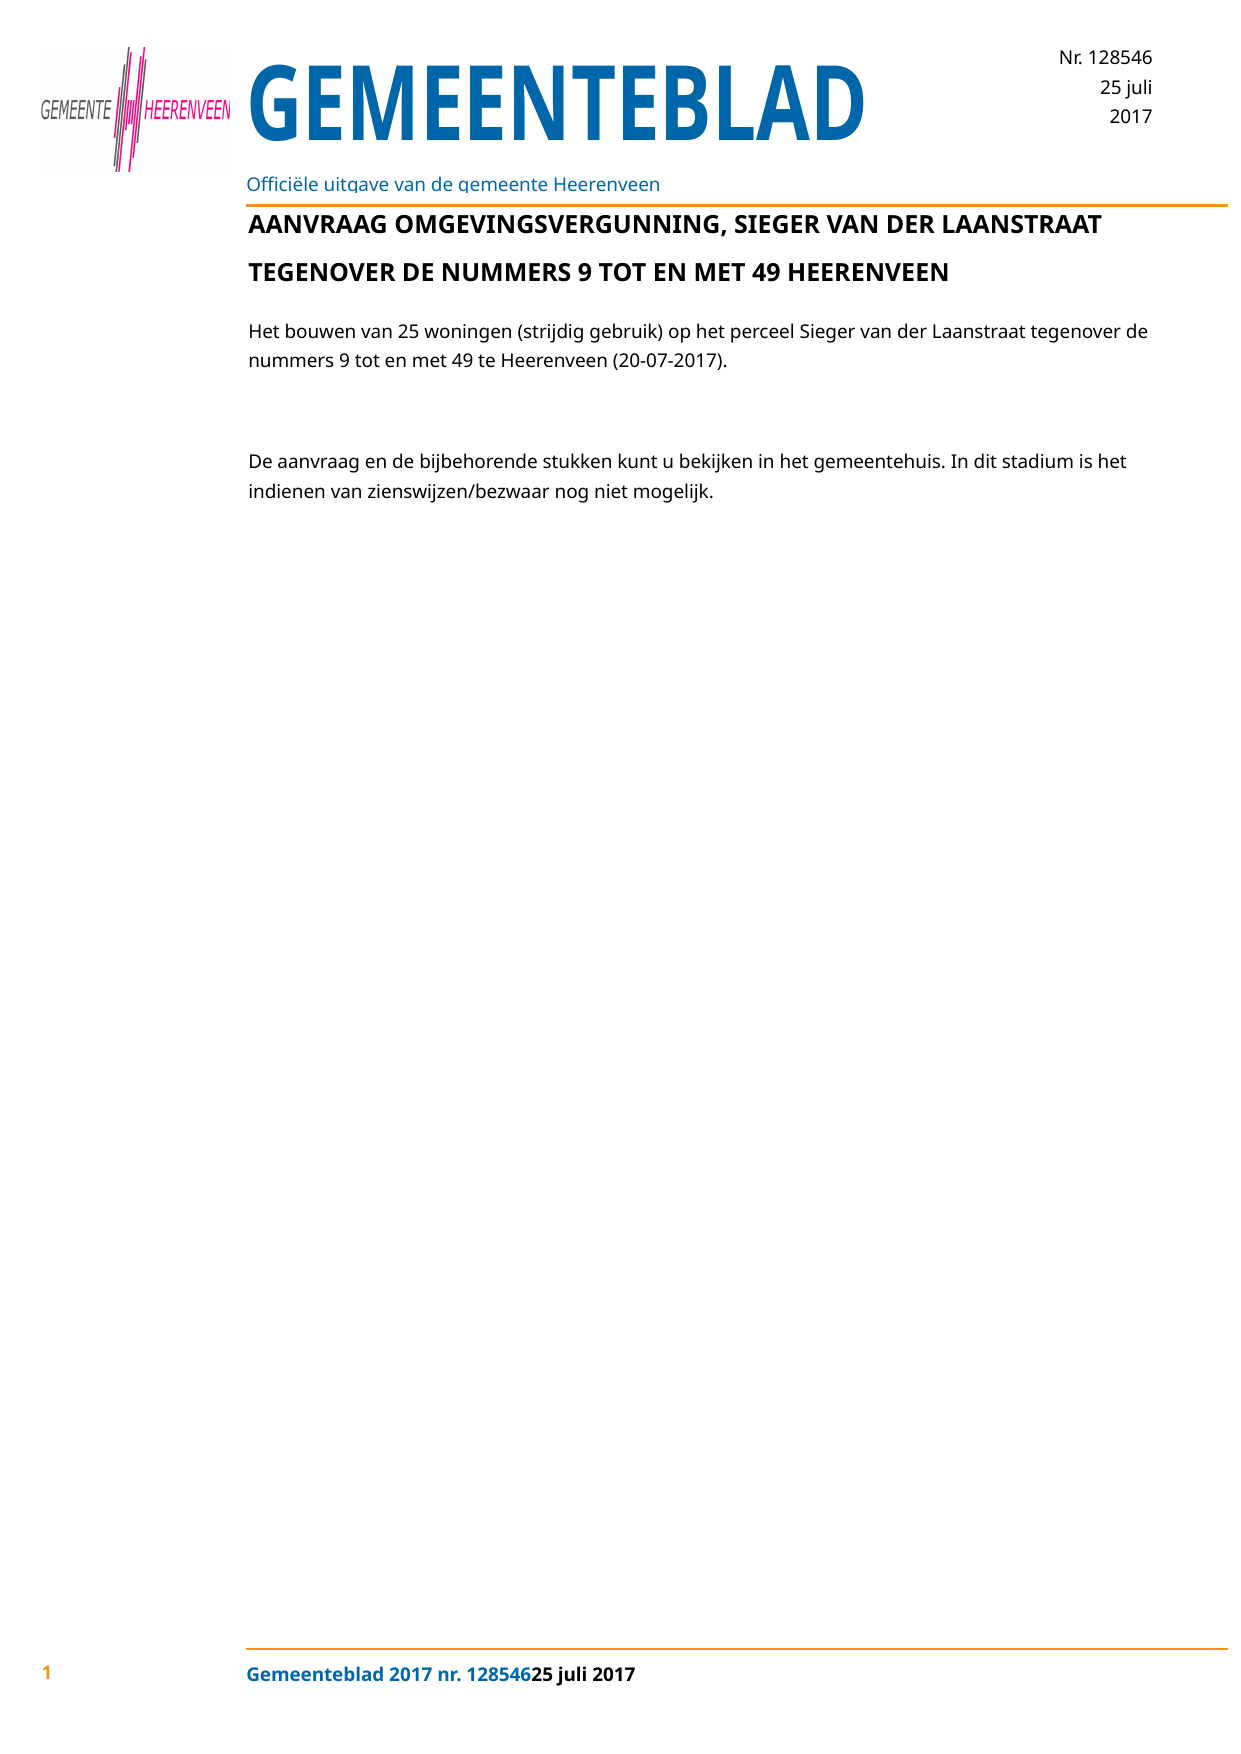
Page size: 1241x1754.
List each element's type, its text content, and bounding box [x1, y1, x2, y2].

text Het bouwen van 25 woningen (strijdig gebruik) op het perceel Sieger van der Laanstraat tegenover de nummers 9 tot en met 49 te Heerenveen (20-07-2017). [248, 318, 1152, 373]
text AANVRAAG OMGEVINGSVERGUNNING, SIEGER VAN DER LAANSTRAAT TEGENOVER DE NUMMERS 9 TOT EN MET 49 HEERENVEEN [248, 207, 1152, 288]
picture [41, 47, 231, 172]
text De aanvraag en de bijbehorende stukken kunt u bekijken in het gemeentehuis. In dit stadium is het indienen van zienswijzen/bezwaar nog niet mogelijk. [248, 448, 1152, 504]
